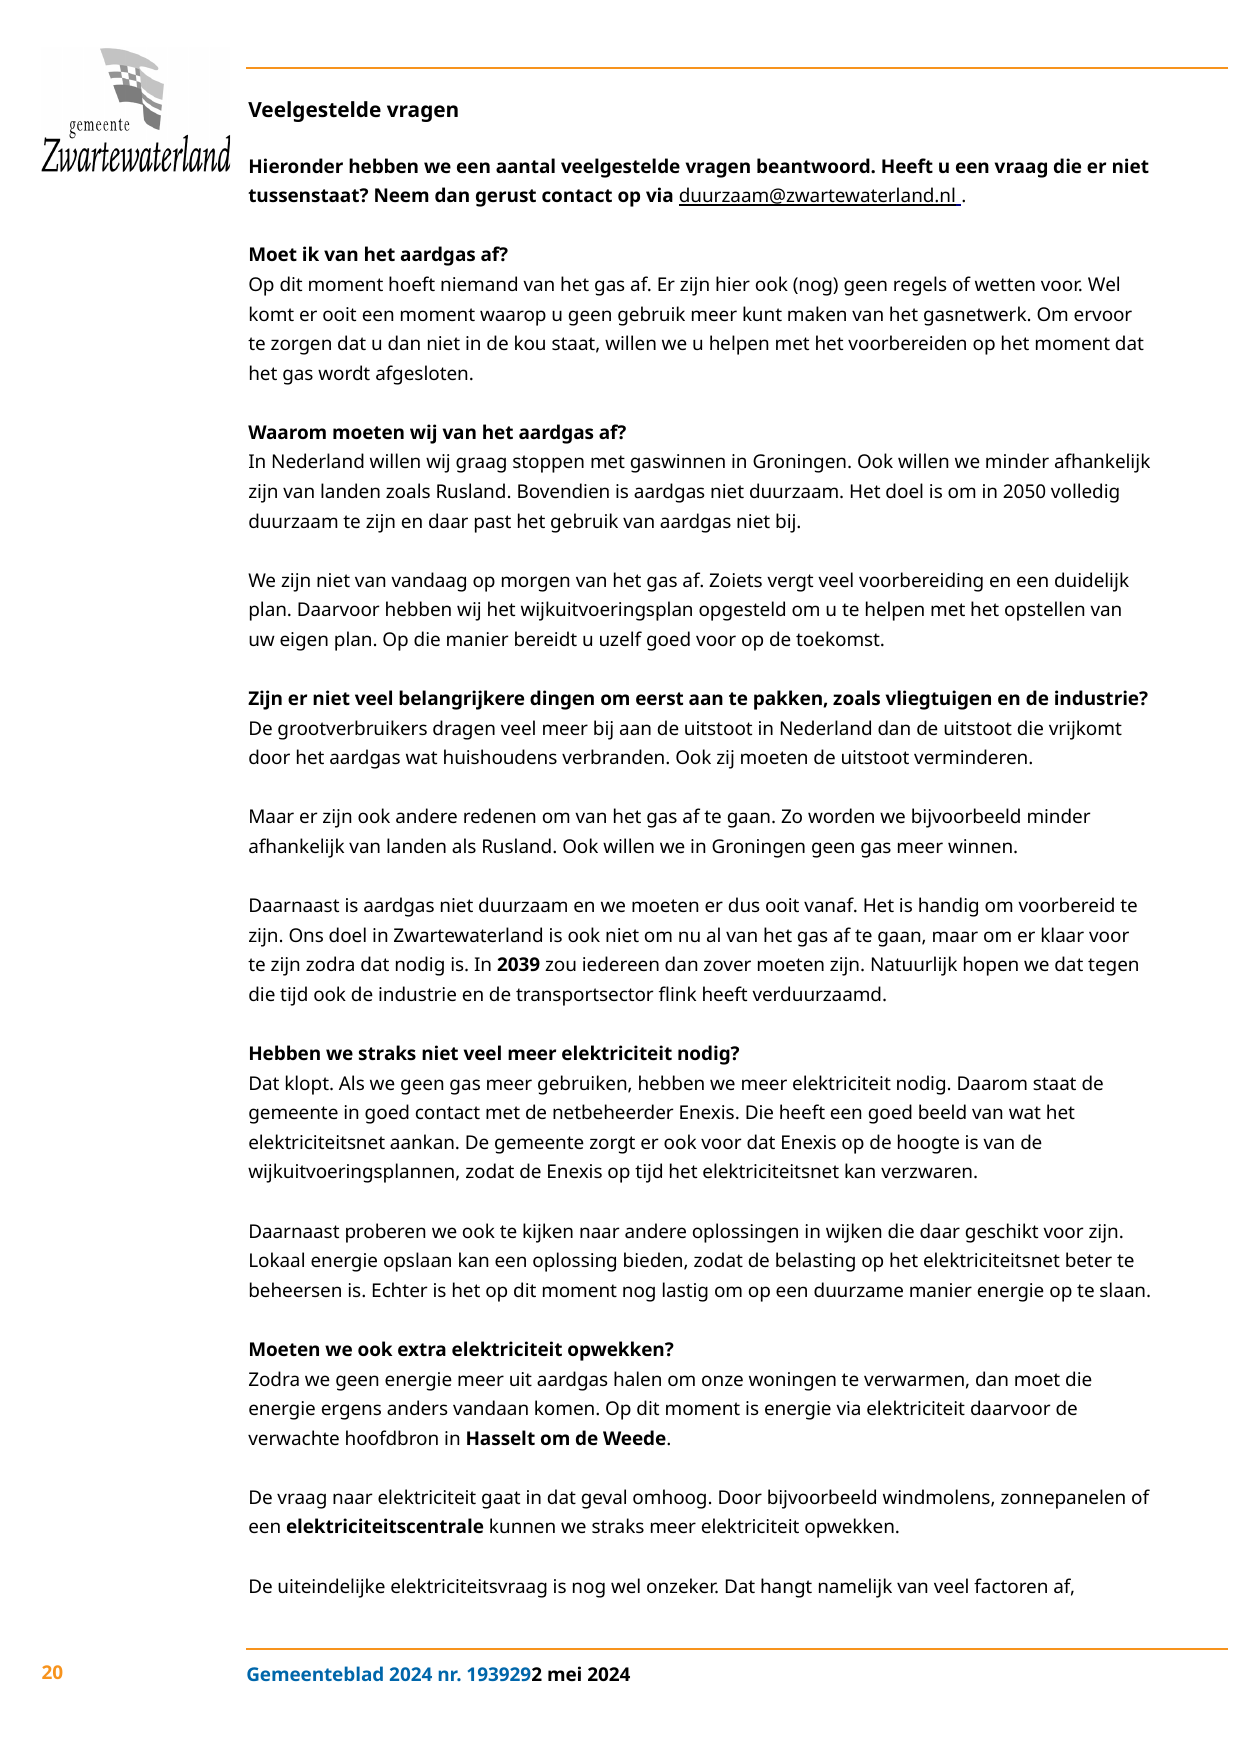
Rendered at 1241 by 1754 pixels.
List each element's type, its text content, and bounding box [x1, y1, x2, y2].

text Zijn er niet veel belangrijkere dingen om eerst aan te pakken, zoals vliegtuigen en de industrie? [248, 685, 1152, 711]
text De vraag naar elektriciteit gaat in dat geval omhoog. Door bijvoorbeeld windmolens, zonnepanelen of een elektriciteitscentrale kunnen we straks meer elektriciteit opwekken. [248, 1484, 1152, 1539]
text De grootverbruikers dragen veel meer bij aan de uitstoot in Nederland dan de uitstoot die vrijkomt door het aardgas wat huishoudens verbranden. Ook zij moeten de uitstoot verminderen. [248, 715, 1152, 770]
text Zodra we geen energie meer uit aardgas halen om onze woningen te verwarmen, dan moet die energie ergens anders vandaan komen. Op dit moment is energie via elektriciteit daarvoor de verwachte hoofdbron in Hasselt om de Weede. [248, 1366, 1152, 1451]
text Waarom moeten wij van het aardgas af? [248, 419, 1152, 445]
text Hebben we straks niet veel meer elektriciteit nodig? [248, 1040, 1152, 1066]
text Veelgestelde vragen [248, 95, 1152, 123]
text Moeten we ook extra elektriciteit opwekken? [248, 1336, 1152, 1362]
text Hieronder hebben we een aantal veelgestelde vragen beantwoord. Heeft u een vraag die er niet tussenstaat? Neem dan gerust contact op via duurzaam@zwartewaterland.nl . [248, 153, 1152, 208]
text Moet ik van het aardgas af? [248, 242, 1152, 267]
text We zijn niet van vandaag op morgen van het gas af. Zoiets vergt veel voorbereiding en een duidelijk plan. Daarvoor hebben wij het wijkuitvoeringsplan opgesteld om u te helpen met het opstellen van uw eigen plan. Op die manier bereidt u uzelf goed voor op de toekomst. [248, 567, 1152, 652]
text Dat klopt. Als we geen gas meer gebruiken, hebben we meer elektriciteit nodig. Daarom staat de gemeente in goed contact met de netbeheerder Enexis. Die heeft een goed beeld van wat het elektriciteitsnet aankan. De gemeente zorgt er ook voor dat Enexis op de hoogte is van de wijkuitvoeringsplannen, zodat de Enexis op tijd het elektriciteitsnet kan verzwaren. [248, 1070, 1152, 1184]
picture [41, 47, 231, 172]
text Op dit moment hoeft niemand van het gas af. Er zijn hier ook (nog) geen regels of wetten voor. Wel komt er ooit een moment waarop u geen gebruik meer kunt maken van het gasnetwerk. Om ervoor te zorgen dat u dan niet in de kou staat, willen we u helpen met het voorbereiden op het moment dat het gas wordt afgesloten. [248, 271, 1152, 386]
text Maar er zijn ook andere redenen om van het gas af te gaan. Zo worden we bijvoorbeeld minder afhankelijk van landen als Rusland. Ook willen we in Groningen geen gas meer winnen. [248, 804, 1152, 859]
text Daarnaast is aardgas niet duurzaam en we moeten er dus ooit vanaf. Het is handig om voorbereid te zijn. Ons doel in Zwartewaterland is ook niet om nu al van het gas af te gaan, maar om er klaar voor te zijn zodra dat nodig is. In 2039 zou iedereen dan zover moeten zijn. Natuurlijk hopen we dat tegen die tijd ook de industrie en de transportsector flink heeft verduurzaamd. [248, 892, 1152, 1007]
text De uiteindelijke elektriciteitsvraag is nog wel onzeker. Dat hangt namelijk van veel factoren af, [248, 1573, 1152, 1599]
text Daarnaast proberen we ook te kijken naar andere oplossingen in wijken die daar geschikt voor zijn. Lokaal energie opslaan kan een oplossing bieden, zodat de belasting op het elektriciteitsnet beter te beheersen is. Echter is het op dit moment nog lastig om op een duurzame manier energie op te slaan. [248, 1218, 1152, 1303]
text In Nederland willen wij graag stoppen met gaswinnen in Groningen. Ook willen we minder afhankelijk zijn van landen zoals Rusland. Bovendien is aardgas niet duurzaam. Het doel is om in 2050 volledig duurzaam te zijn en daar past het gebruik van aardgas niet bij. [248, 449, 1152, 534]
